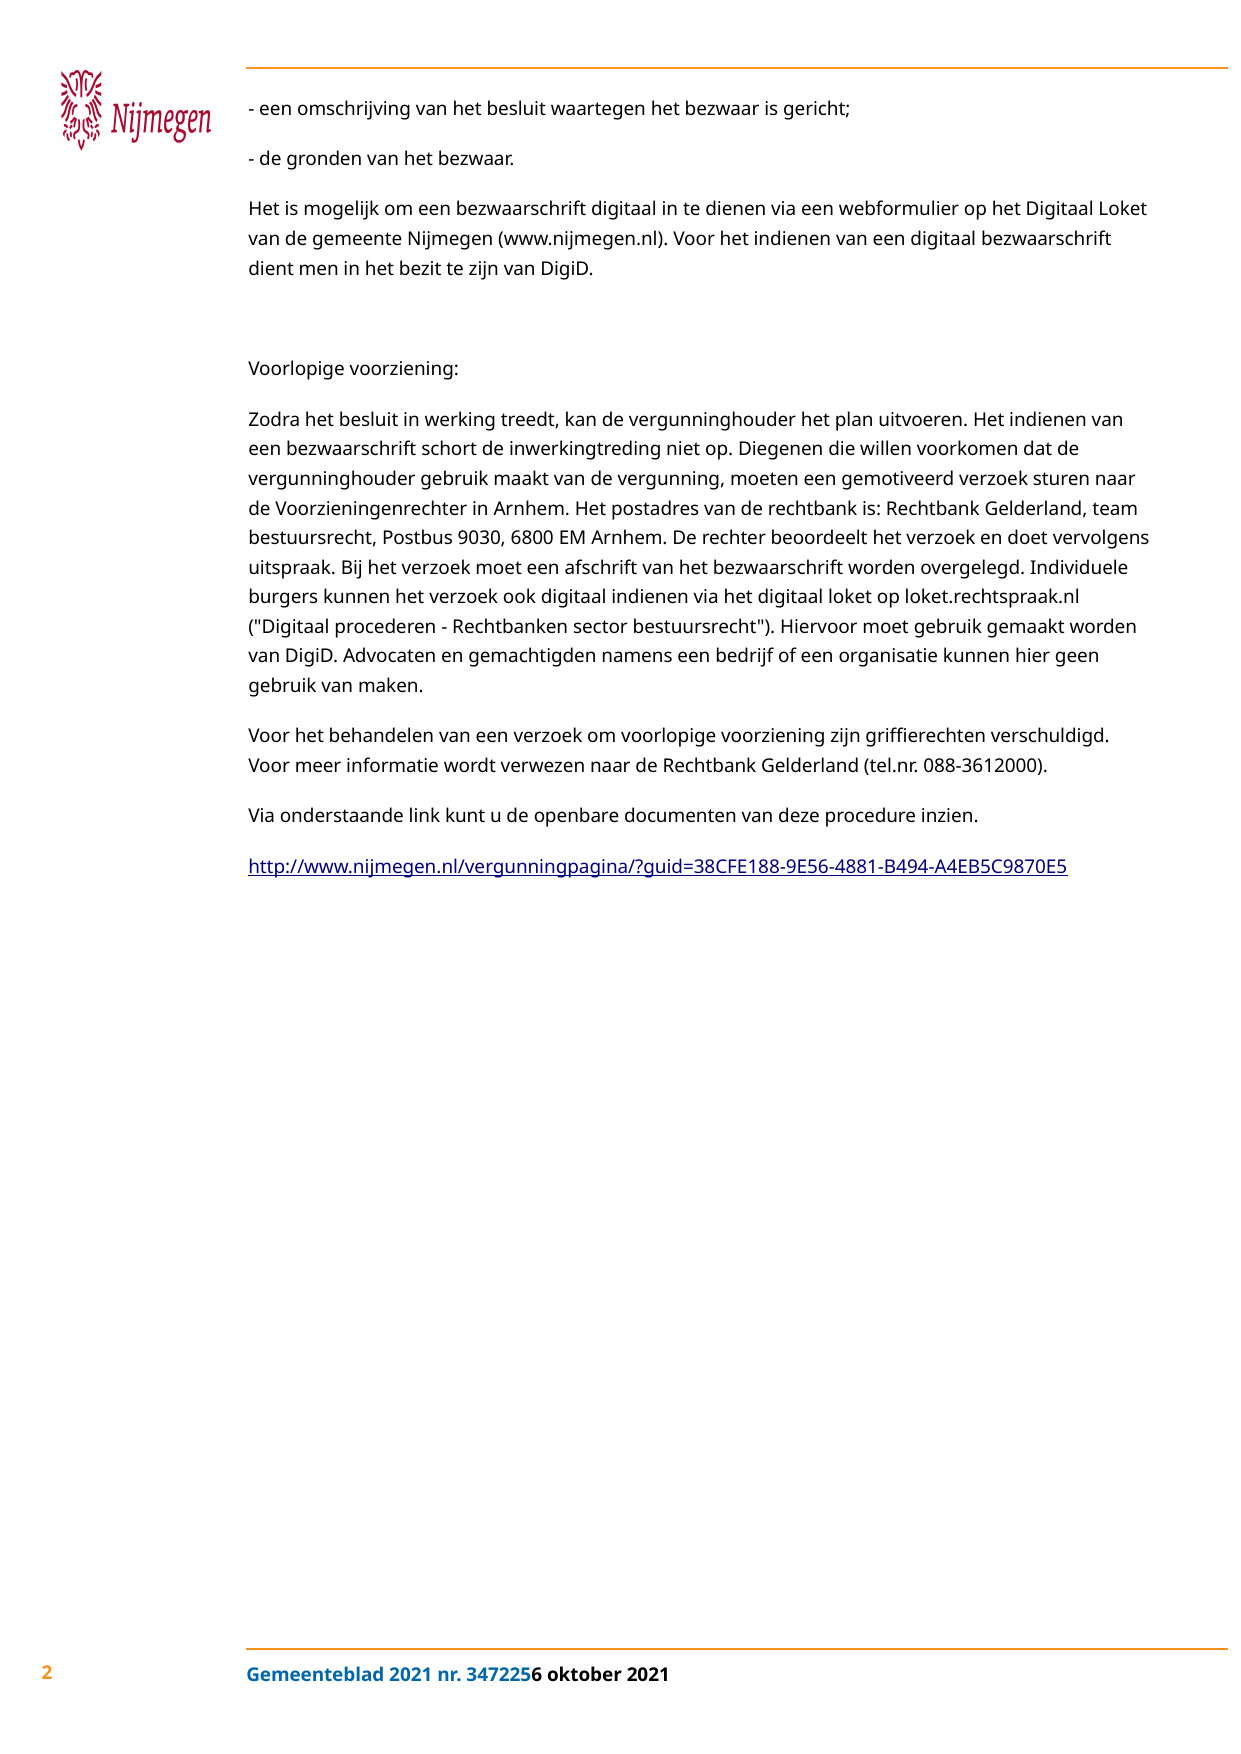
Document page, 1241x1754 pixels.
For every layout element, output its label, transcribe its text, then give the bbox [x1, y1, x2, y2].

text Via onderstaande link kunt u de openbare documenten van deze procedure inzien. [248, 803, 1152, 828]
text http://www.nijmegen.nl/vergunningpagina/?guid=38CFE188-9E56-4881-B494-A4EB5C9870E5 [248, 853, 1152, 879]
text - een omschrijving van het besluit waartegen het bezwaar is gericht; [248, 95, 1152, 121]
text Voorlopige voorziening: [248, 356, 1152, 381]
text - de gronden van het bezwaar. [248, 145, 1152, 171]
text Het is mogelijk om een bezwaarschrift digitaal in te dienen via een webformulier op het Digitaal Loket van de gemeente Nijmegen (www.nijmegen.nl). Voor het indienen van een digitaal bezwaarschrift dient men in het bezit te zijn van DigiD. [248, 196, 1152, 281]
picture [41, 47, 231, 172]
text Voor het behandelen van een verzoek om voorlopige voorziening zijn griffierechten verschuldigd. Voor meer informatie wordt verwezen naar de Rechtbank Gelderland (tel.nr. 088-3612000). [248, 723, 1152, 778]
text Zodra het besluit in werking treedt, kan de vergunninghouder het plan uitvoeren. Het indienen van een bezwaarschrift schort de inwerkingtreding niet op. Diegenen die willen voorkomen dat de vergunninghouder gebruik maakt van de vergunning, moeten een gemotiveerd verzoek sturen naar de Voorzieningenrechter in Arnhem. Het postadres van de rechtbank is: Rechtbank Gelderland, team bestuursrecht, Postbus 9030, 6800 EM Arnhem. De rechter beoordeelt het verzoek en doet vervolgens uitspraak. Bij het verzoek moet een afschrift van het bezwaarschrift worden overgelegd. Individuele burgers kunnen het verzoek ook digitaal indienen via het digitaal loket op loket.rechtspraak.nl ("Digitaal procederen - Rechtbanken sector bestuursrecht"). Hiervoor moet gebruik gemaakt worden van DigiD. Advocaten en gemachtigden namens een bedrijf of een organisatie kunnen hier geen gebruik van maken. [248, 406, 1152, 698]
